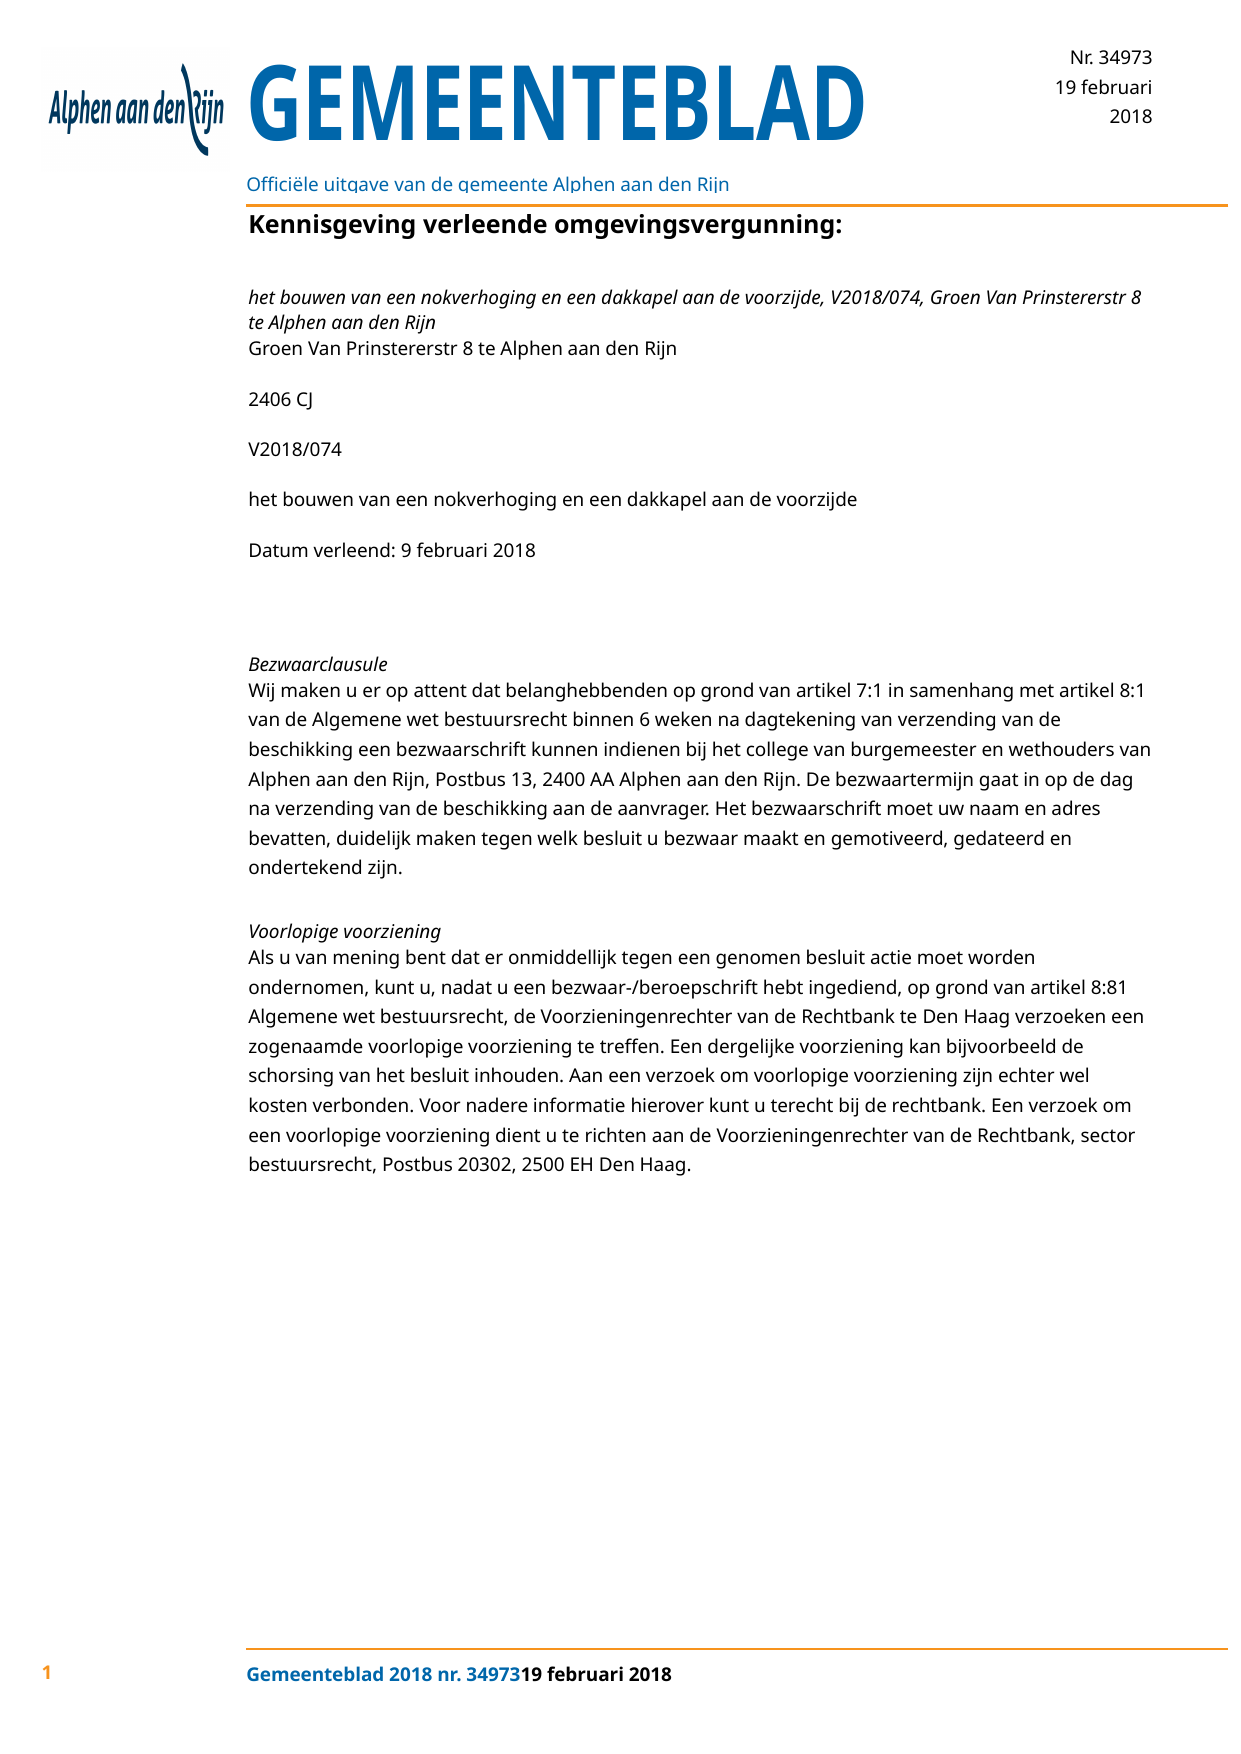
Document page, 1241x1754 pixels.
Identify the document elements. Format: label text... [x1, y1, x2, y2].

text Wij maken u er op attent dat belanghebbenden op grond van artikel 7:1 in samenhang met artikel 8:1 van de Algemene wet bestuursrecht binnen 6 weken na dagtekening van verzending van de beschikking een bezwaarschrift kunnen indienen bij het college van burgemeester en wethouders van Alphen aan den Rijn, Postbus 13, 2400 AA Alphen aan den Rijn. De bezwaartermijn gaat in op de dag na verzending van de beschikking aan de aanvrager. Het bezwaarschrift moet uw naam en adres bevatten, duidelijk maken tegen welk besluit u bezwaar maakt en gemotiveerd, gedateerd en ondertekend zijn. [248, 677, 1152, 880]
text V2018/074 [248, 436, 1152, 462]
picture [41, 47, 231, 172]
text Als u van mening bent dat er onmiddellijk tegen een genomen besluit actie moet worden ondernomen, kunt u, nadat u een bezwaar-/beroepschrift hebt ingediend, op grond van artikel 8:81 Algemene wet bestuursrecht, de Voorzieningenrechter van de Rechtbank te Den Haag verzoeken een zogenaamde voorlopige voorziening te treffen. Een dergelijke voorziening kan bijvoorbeeld de schorsing van het besluit inhouden. Aan een verzoek om voorlopige voorziening zijn echter wel kosten verbonden. Voor nadere informatie hierover kunt u terecht bij de rechtbank. Een verzoek om een voorlopige voorziening dient u te richten aan de Voorzieningenrechter van de Rechtbank, sector bestuursrecht, Postbus 20302, 2500 EH Den Haag. [248, 944, 1152, 1177]
text het bouwen van een nokverhoging en een dakkapel aan de voorzijde, V2018/074, Groen Van Prinstererstr 8 te Alphen aan den Rijn [248, 284, 1152, 335]
text Datum verleend: 9 februari 2018 [248, 537, 1152, 563]
text Bezwaarclausule [248, 651, 1152, 677]
text het bouwen van een nokverhoging en een dakkapel aan de voorzijde [248, 487, 1152, 512]
text Groen Van Prinstererstr 8 te Alphen aan den Rijn [248, 335, 1152, 361]
text 2406 CJ [248, 386, 1152, 411]
text Voorlopige voorziening [248, 918, 1152, 944]
text Kennisgeving verleende omgevingsvergunning: [248, 207, 1152, 241]
